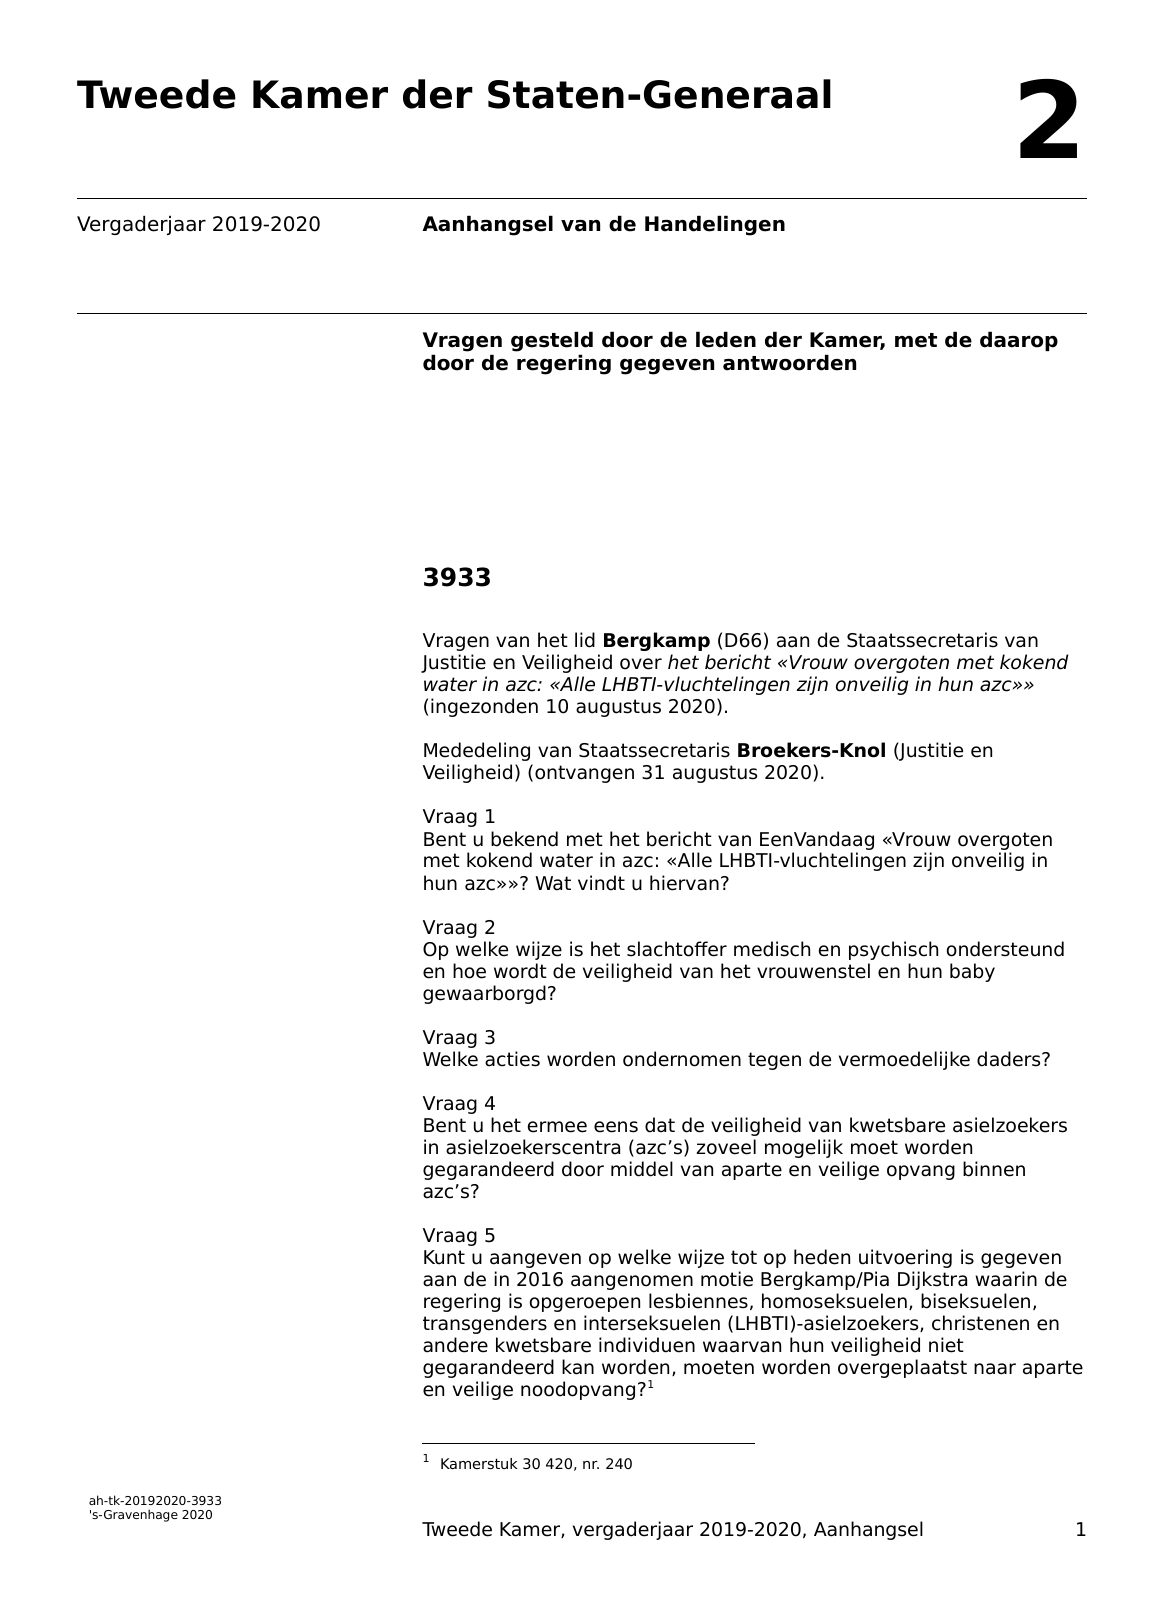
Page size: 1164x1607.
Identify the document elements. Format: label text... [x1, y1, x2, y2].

text ah-tk-20192020-3933 [88, 1494, 323, 1508]
text Bent u het ermee eens dat de veiligheid van kwetsbare asielzoekers in asielzoekerscentra (azc’s) zoveel mogelijk moet worden gegarandeerd door middel van aparte en veilige opvang binnen azc’s? [422, 1115, 1087, 1203]
table_cell Aanhangsel van de Handelingen [422, 199, 1087, 313]
text Vraag 5 [422, 1225, 1087, 1247]
text Kunt u aangeven op welke wijze tot op heden uitvoering is gegeven aan de in 2016 aangenomen motie Bergkamp/Pia Dijkstra waarin de regering is opgeroepen lesbiennes, homoseksuelen, biseksuelen, transgenders en interseksuelen (LHBTI)-asielzoekers, christenen en andere kwetsbare individuen waarvan hun veiligheid niet gegarandeerd kan worden, moeten worden overgeplaatst naar aparte en veilige noodopvang? [422, 1247, 1087, 1401]
table_header Tweede Kamer der Staten-Generaal [77, 59, 886, 198]
table_header 2 [886, 59, 1087, 198]
text Mededeling van Staatssecretaris Broekers-Knol (Justitie en Veiligheid) (ontvangen 31 augustus 2020). [422, 740, 1087, 784]
text 's-Gravenhage 2020 [88, 1508, 323, 1522]
text Vraag 4 [422, 1093, 1087, 1115]
table_cell Vergaderjaar 2019-2020 [77, 199, 422, 313]
table_cell Vragen gesteld door de leden der Kamer, met de daarop door de regering gegeven antwoorden [422, 314, 1087, 375]
text Bent u bekend met het bericht van EenVandaag «Vrouw overgoten met kokend water in azc: «Alle LHBTI-vluchtelingen zijn onveilig in hun azc»»? Wat vindt u hiervan? [422, 828, 1087, 894]
text Kamerstuk 30 420, nr. 240 [422, 1452, 1087, 1474]
text Welke acties worden ondernomen tegen de vermoedelijke daders? [422, 1049, 1087, 1071]
text 3933 [422, 563, 1087, 592]
text Vraag 3 [422, 1027, 1087, 1049]
text Vragen van het lid Bergkamp (D66) aan de Staatssecretaris van Justitie en Veiligheid over het bericht «Vrouw overgoten met kokend water in azc: «Alle LHBTI-vluchtelingen zijn onveilig in hun azc»» (ingezonden 10 augustus 2020). [422, 630, 1087, 718]
text Vraag 1 [422, 806, 1087, 828]
table_cell [77, 314, 422, 375]
text Vraag 2 [422, 917, 1087, 938]
text Op welke wijze is het slachtoffer medisch en psychisch ondersteund en hoe wordt de veiligheid van het vrouwenstel en hun baby gewaarborgd? [422, 938, 1087, 1004]
